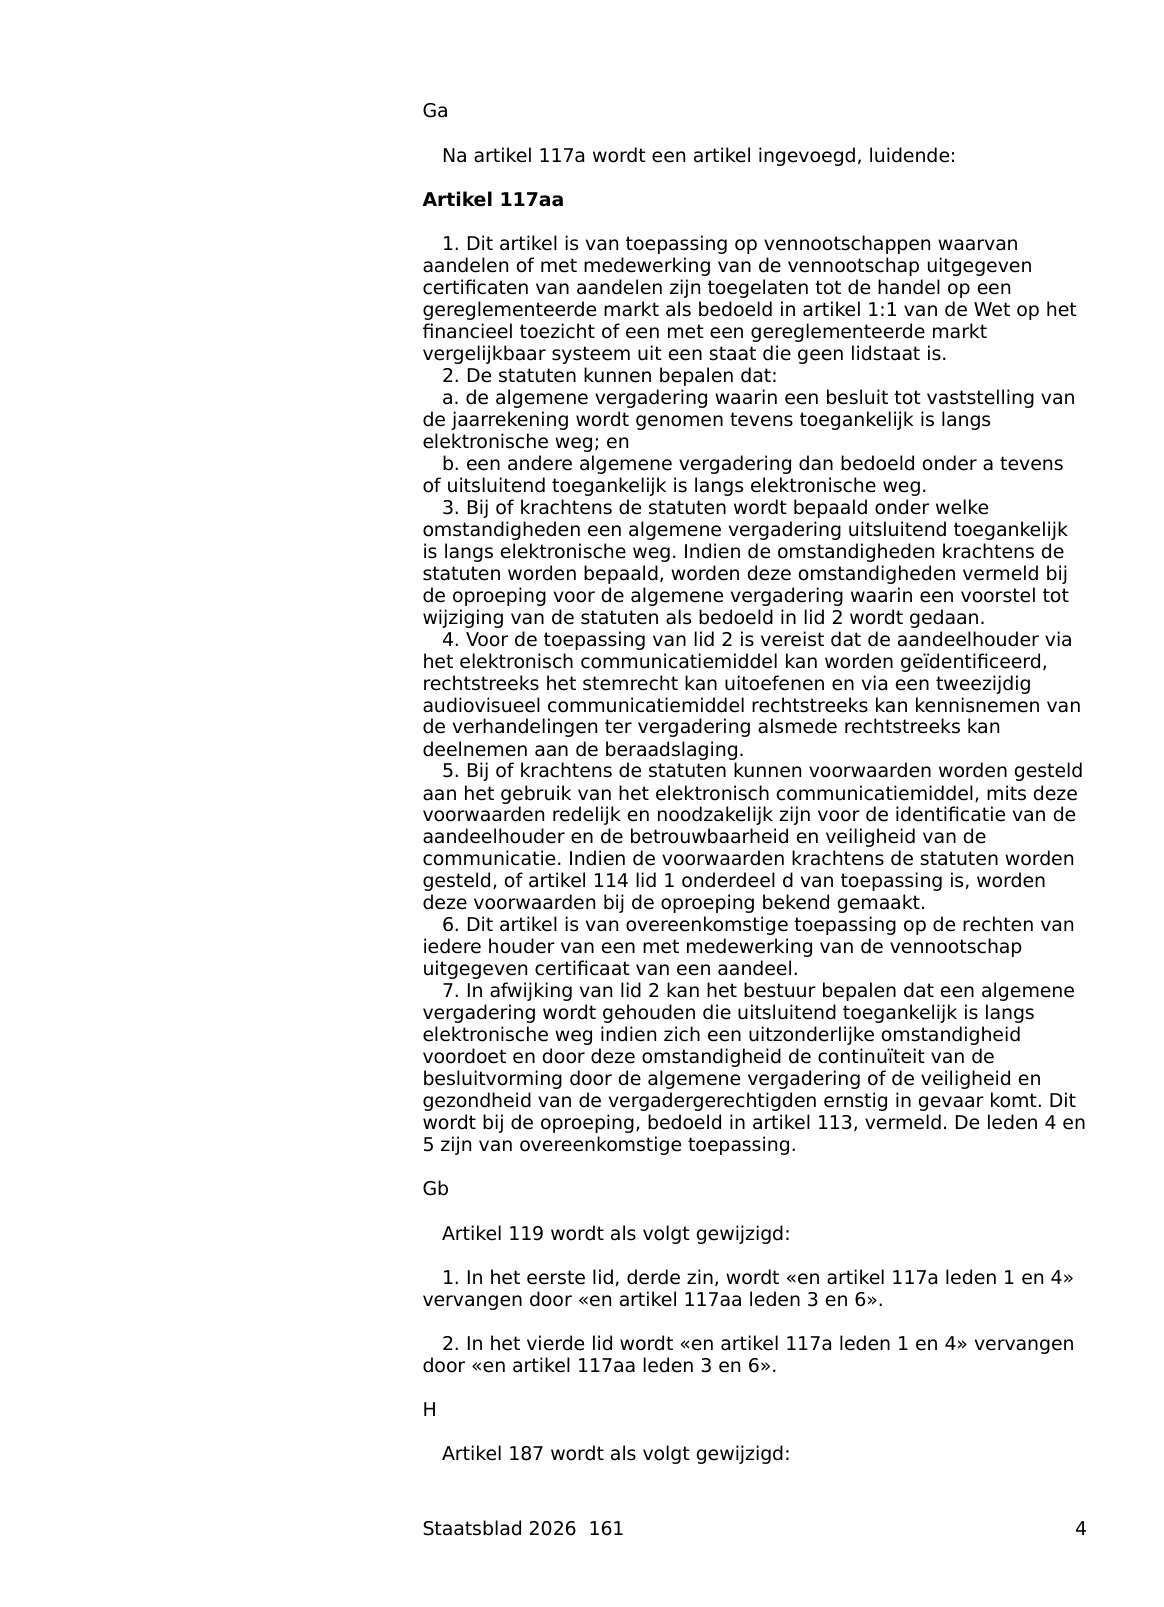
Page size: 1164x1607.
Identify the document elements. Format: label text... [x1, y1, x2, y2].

text 2. De statuten kunnen bepalen dat: [422, 365, 1087, 387]
text Gb [422, 1178, 1087, 1200]
text 4. Voor de toepassing van lid 2 is vereist dat de aandeelhouder via het elektronisch communicatiemiddel kan worden geïdentificeerd, rechtstreeks het stemrecht kan uitoefenen en via een tweezijdig audiovisueel communicatiemiddel rechtstreeks kan kennisnemen van de verhandelingen ter vergadering alsmede rechtstreeks kan deelnemen aan de beraadslaging. [422, 628, 1087, 760]
text Na artikel 117a wordt een artikel ingevoegd, luidende: [422, 144, 1087, 167]
text 1. In het eerste lid, derde zin, wordt «en artikel 117a leden 1 en 4» vervangen door «en artikel 117aa leden 3 en 6». [422, 1267, 1087, 1311]
text 6. Dit artikel is van overeenkomstige toepassing op de rechten van iedere houder van een met medewerking van de vennootschap uitgegeven certificaat van een aandeel. [422, 914, 1087, 980]
text 1. Dit artikel is van toepassing op vennootschappen waarvan aandelen of met medewerking van de vennootschap uitgegeven certificaten van aandelen zijn toegelaten tot de handel op een gereglementeerde markt als bedoeld in artikel 1:1 van de Wet op het financieel toezicht of een met een gereglementeerde markt vergelijkbaar systeem uit een staat die geen lidstaat is. [422, 233, 1087, 365]
text b. een andere algemene vergadering dan bedoeld onder a tevens of uitsluitend toegankelijk is langs elektronische weg. [422, 453, 1087, 497]
text 7. In afwijking van lid 2 kan het bestuur bepalen dat een algemene vergadering wordt gehouden die uitsluitend toegankelijk is langs elektronische weg indien zich een uitzonderlijke omstandigheid voordoet en door deze omstandigheid de continuïteit van de besluitvorming door de algemene vergadering of de veiligheid en gezondheid van de vergadergerechtigden ernstig in gevaar komt. Dit wordt bij de oproeping, bedoeld in artikel 113, vermeld. De leden 4 en 5 zijn van overeenkomstige toepassing. [422, 980, 1087, 1156]
text a. de algemene vergadering waarin een besluit tot vaststelling van de jaarrekening wordt genomen tevens toegankelijk is langs elektronische weg; en [422, 387, 1087, 453]
subtitle Artikel 117aa [422, 189, 1087, 211]
text 3. Bij of krachtens de statuten wordt bepaald onder welke omstandigheden een algemene vergadering uitsluitend toegankelijk is langs elektronische weg. Indien de omstandigheden krachtens de statuten worden bepaald, worden deze omstandigheden vermeld bij de oproeping voor de algemene vergadering waarin een voorstel tot wijziging van de statuten als bedoeld in lid 2 wordt gedaan. [422, 497, 1087, 628]
text Ga [422, 100, 1087, 122]
text Artikel 119 wordt als volgt gewijzigd: [422, 1222, 1087, 1244]
text H [422, 1399, 1087, 1421]
text 2. In het vierde lid wordt «en artikel 117a leden 1 en 4» vervangen door «en artikel 117aa leden 3 en 6». [422, 1333, 1087, 1377]
text 5. Bij of krachtens de statuten kunnen voorwaarden worden gesteld aan het gebruik van het elektronisch communicatiemiddel, mits deze voorwaarden redelijk en noodzakelijk zijn voor de identificatie van de aandeelhouder en de betrouwbaarheid en veiligheid van de communicatie. Indien de voorwaarden krachtens de statuten worden gesteld, of artikel 114 lid 1 onderdeel d van toepassing is, worden deze voorwaarden bij de oproeping bekend gemaakt. [422, 760, 1087, 914]
text Artikel 187 wordt als volgt gewijzigd: [422, 1443, 1087, 1465]
